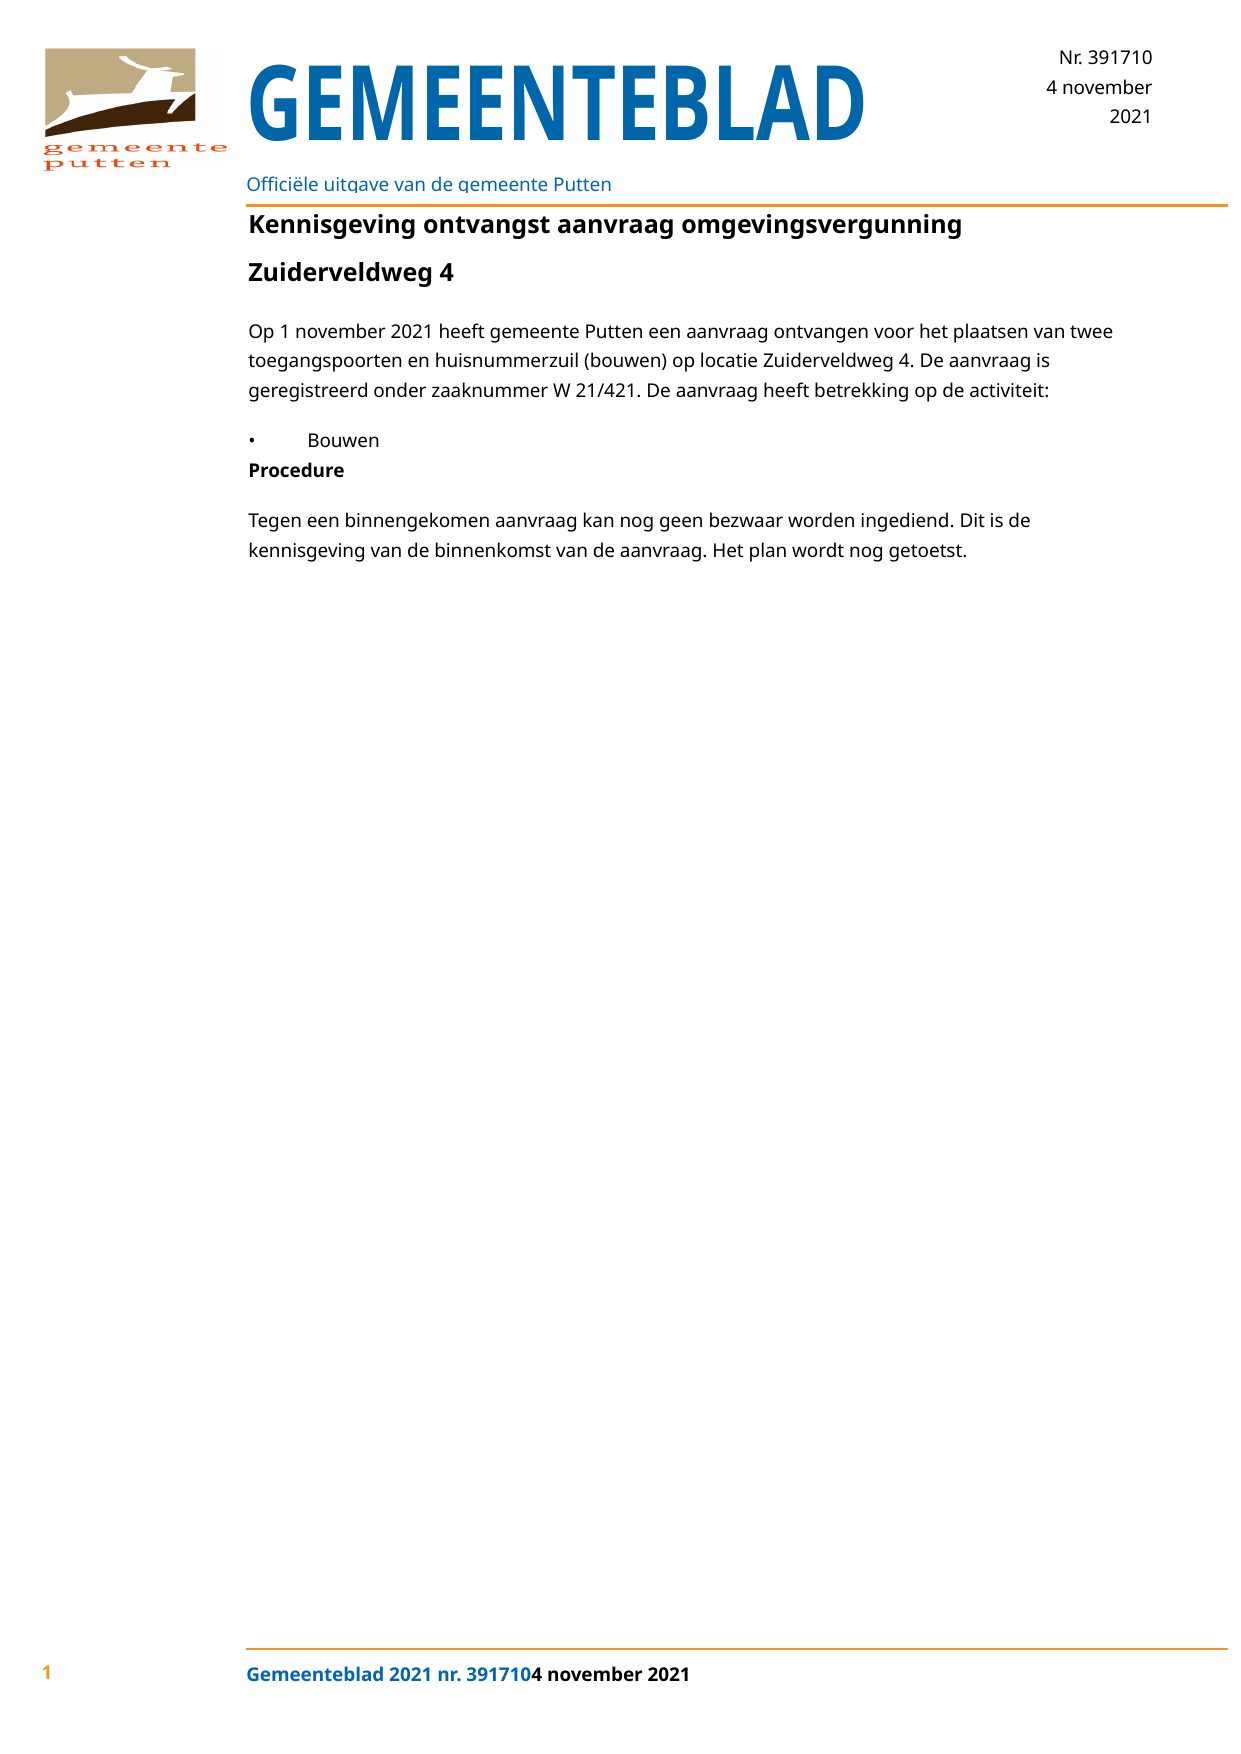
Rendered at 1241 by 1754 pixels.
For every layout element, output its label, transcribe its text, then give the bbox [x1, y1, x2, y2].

text Op 1 november 2021 heeft gemeente Putten een aanvraag ontvangen voor het plaatsen van twee toegangspoorten en huisnummerzuil (bouwen) op locatie Zuiderveldweg 4. De aanvraag is geregistreerd onder zaaknummer W 21/421. De aanvraag heeft betrekking op de activiteit: [248, 318, 1152, 403]
text Procedure [248, 457, 1152, 483]
list Bouwen [248, 427, 1152, 453]
text Tegen een binnengekomen aanvraag kan nog geen bezwaar worden ingediend. Dit is de kennisgeving van de binnenkomst van de aanvraag. Het plan wordt nog getoetst. [248, 507, 1152, 563]
picture [41, 47, 231, 172]
text Kennisgeving ontvangst aanvraag omgevingsvergunning Zuiderveldweg 4 [248, 207, 1152, 288]
